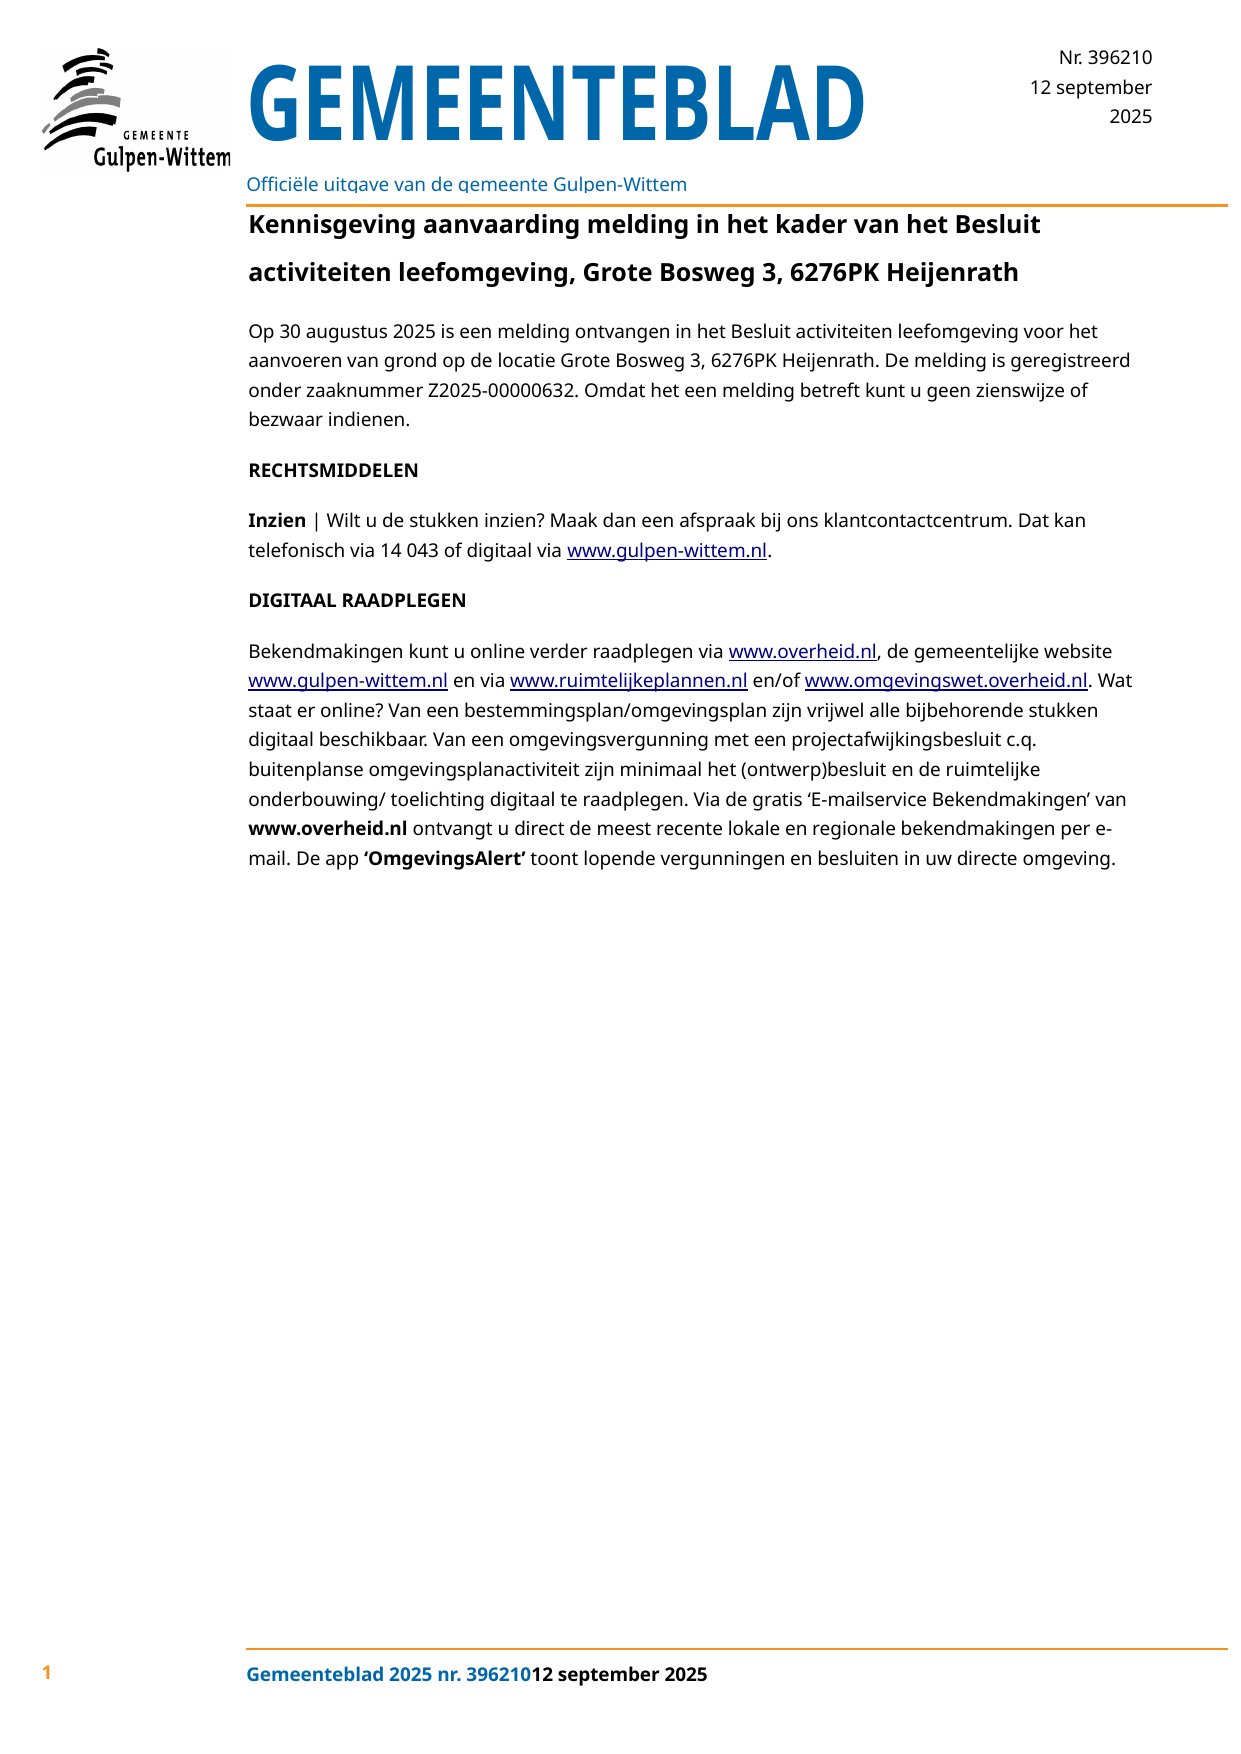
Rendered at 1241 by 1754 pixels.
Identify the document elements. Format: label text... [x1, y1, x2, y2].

picture [41, 47, 231, 172]
text Kennisgeving aanvaarding melding in het kader van het Besluit activiteiten leefomgeving, Grote Bosweg 3, 6276PK Heijenrath [248, 207, 1152, 288]
text Op 30 augustus 2025 is een melding ontvangen in het Besluit activiteiten leefomgeving voor het aanvoeren van grond op de locatie Grote Bosweg 3, 6276PK Heijenrath. De melding is geregistreerd onder zaaknummer Z2025-00000632. Omdat het een melding betreft kunt u geen zienswijze of bezwaar indienen. [248, 318, 1152, 432]
text Bekendmakingen kunt u online verder raadplegen via www.overheid.nl, de gemeentelijke website www.gulpen-wittem.nl en via www.ruimtelijkeplannen.nl en/of www.omgevingswet.overheid.nl. Wat staat er online? Van een bestemmingsplan/omgevingsplan zijn vrijwel alle bijbehorende stukken digitaal beschikbaar. Van een omgevingsvergunning met een projectafwijkingsbesluit c.q. buitenplanse omgevingsplanactiviteit zijn minimaal het (ontwerp)besluit en de ruimtelijke onderbouwing/ toelichting digitaal te raadplegen. Via de gratis ‘E-mailservice Bekendmakingen’ van www.overheid.nl ontvangt u direct de meest recente lokale en regionale bekendmakingen per e-mail. De app ‘OmgevingsAlert’ toont lopende vergunningen en besluiten in uw directe omgeving. [248, 638, 1152, 871]
text RECHTSMIDDELEN [248, 457, 1152, 483]
text Inzien | Wilt u de stukken inzien? Maak dan een afspraak bij ons klantcontactcentrum. Dat kan telefonisch via 14 043 of digitaal via www.gulpen-wittem.nl. [248, 507, 1152, 563]
text DIGITAAL RAADPLEGEN [248, 587, 1152, 613]
